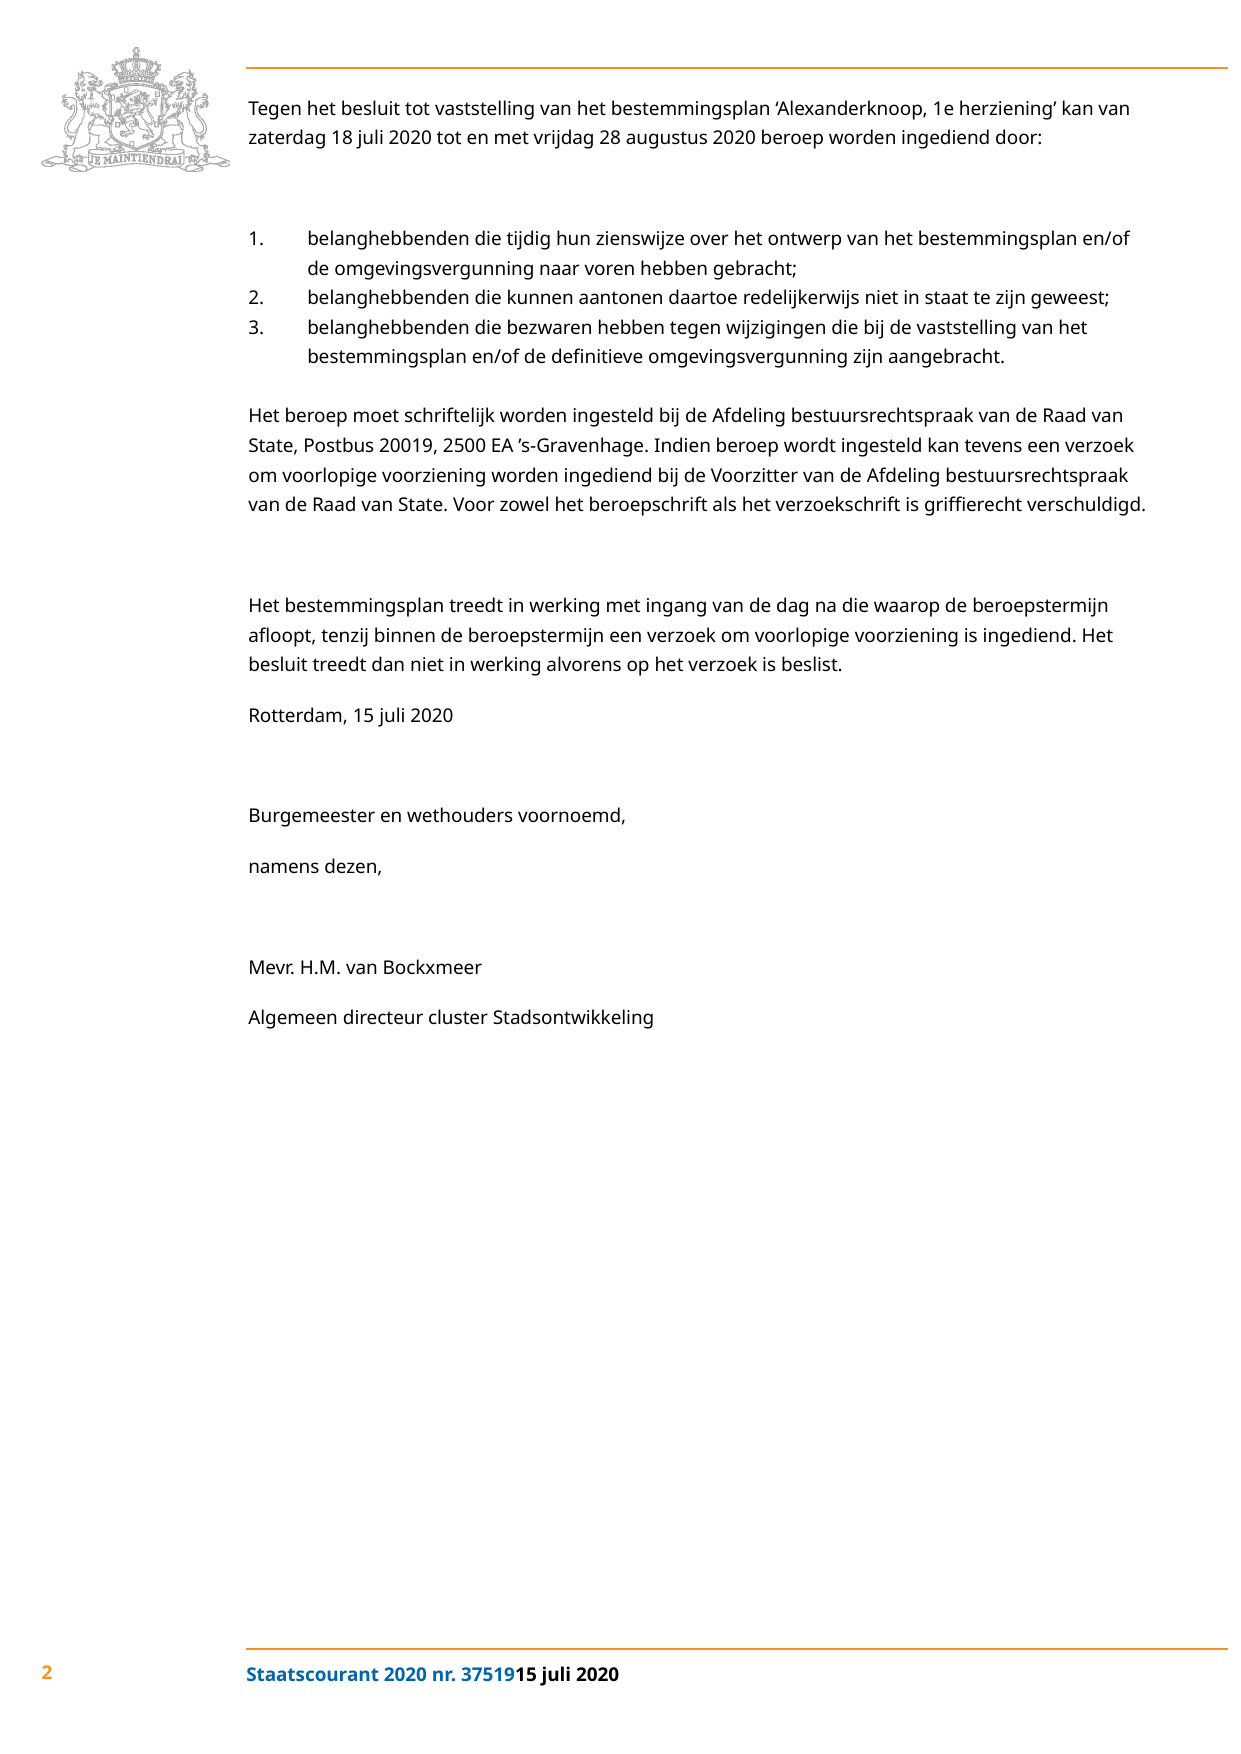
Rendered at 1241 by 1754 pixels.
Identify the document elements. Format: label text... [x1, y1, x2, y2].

text Rotterdam, 15 juli 2020 [248, 702, 1152, 728]
text Mevr. H.M. van Bockxmeer [248, 954, 1152, 980]
text Het beroep moet schriftelijk worden ingesteld bij de Afdeling bestuursrechtspraak van de Raad van State, Postbus 20019, 2500 EA ’s-Gravenhage. Indien beroep wordt ingesteld kan tevens een verzoek om voorlopige voorziening worden ingediend bij de Voorzitter van de Afdeling bestuursrechtspraak van de Raad van State. Voor zowel het beroepschrift als het verzoekschrift is griffierecht verschuldigd. [248, 403, 1152, 517]
list belanghebbenden die bezwaren hebben tegen wijzigingen die bij de vaststelling van het bestemmingsplan en/of de definitieve omgevingsvergunning zijn aangebracht. [248, 314, 1152, 369]
text Tegen het besluit tot vaststelling van het bestemmingsplan ‘Alexanderknoop, 1e herziening’ kan van zaterdag 18 juli 2020 tot en met vrijdag 28 augustus 2020 beroep worden ingediend door: [248, 95, 1152, 150]
list belanghebbenden die tijdig hun zienswijze over het ontwerp van het bestemmingsplan en/of de omgevingsvergunning naar voren hebben gebracht; [248, 225, 1152, 281]
text namens dezen, [248, 853, 1152, 879]
text Algemeen directeur cluster Stadsontwikkeling [248, 1004, 1152, 1030]
text Het bestemmingsplan treedt in werking met ingang van de dag na die waarop de beroepstermijn afloopt, tenzij binnen de beroepstermijn een verzoek om voorlopige voorziening is ingediend. Het besluit treedt dan niet in werking alvorens op het verzoek is beslist. [248, 592, 1152, 677]
text Burgemeester en wethouders voornoemd, [248, 803, 1152, 828]
list belanghebbenden die kunnen aantonen daartoe redelijkerwijs niet in staat te zijn geweest; [248, 284, 1152, 310]
picture [41, 47, 231, 172]
